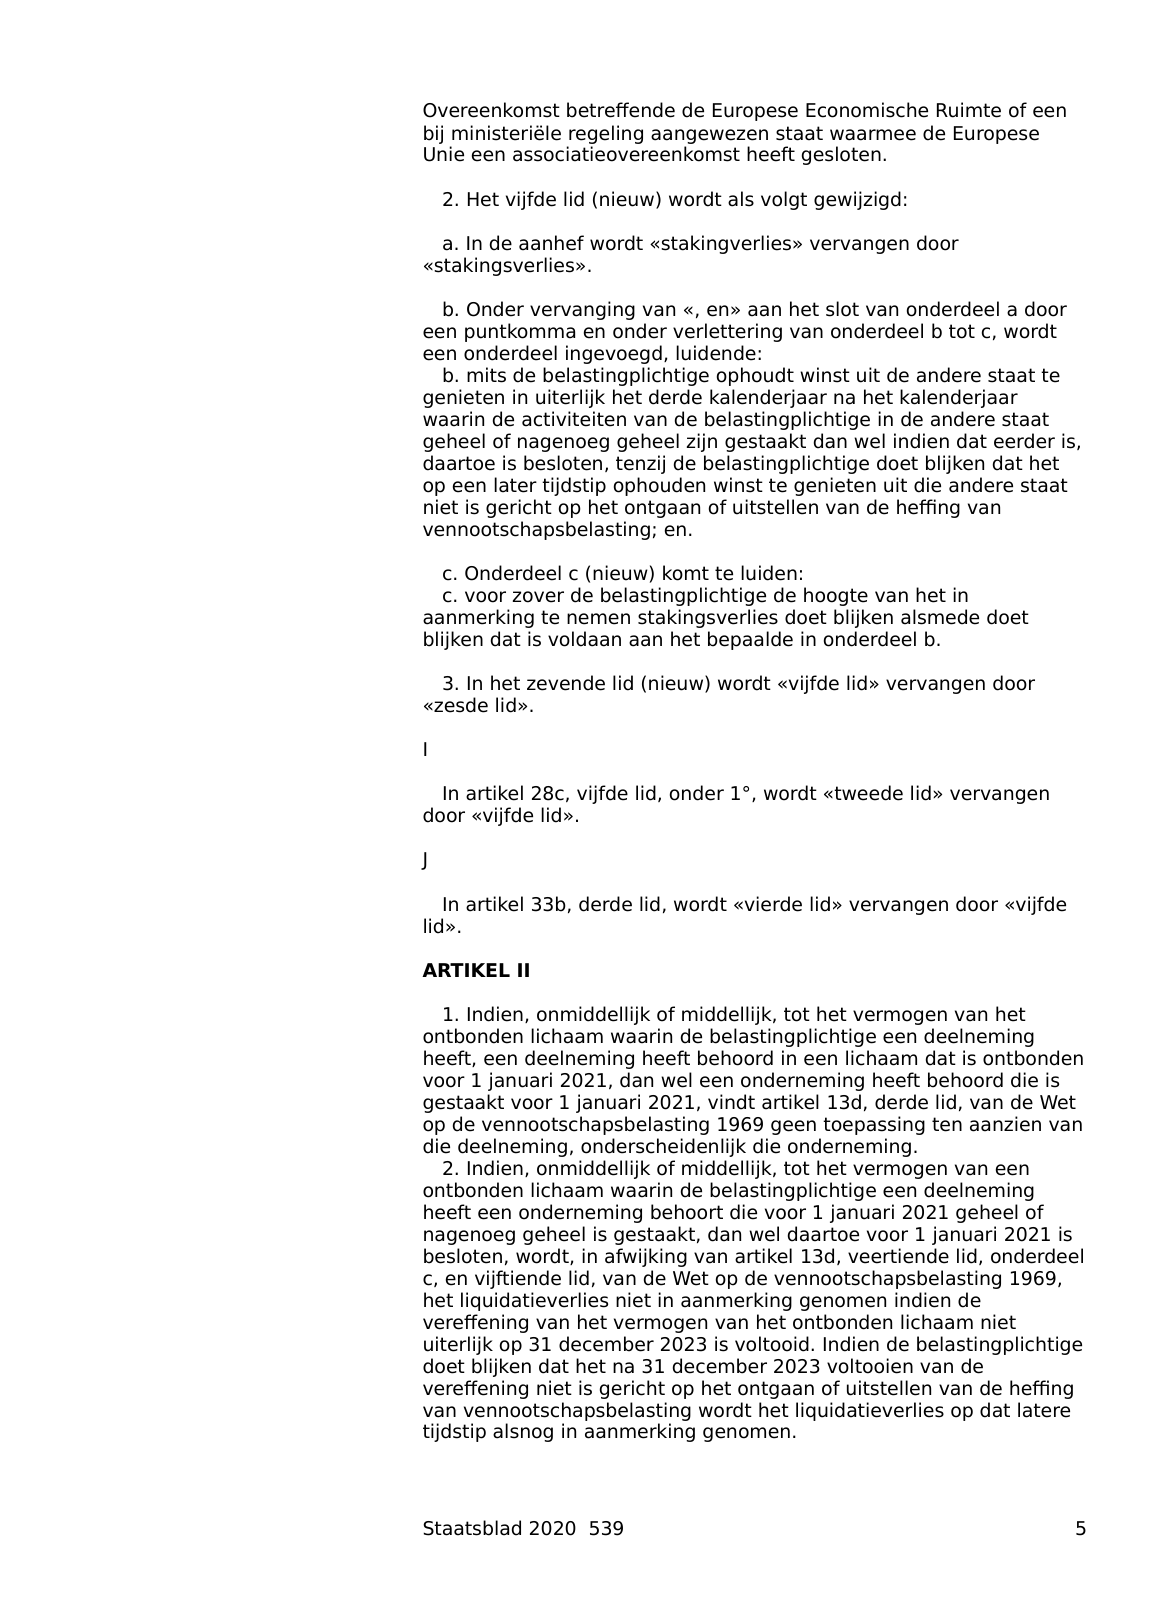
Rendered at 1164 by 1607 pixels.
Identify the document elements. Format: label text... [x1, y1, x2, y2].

subtitle ARTIKEL II [422, 960, 1087, 982]
text J [422, 849, 1087, 871]
text a. In de aanhef wordt «stakingverlies» vervangen door «stakingsverlies». [422, 233, 1087, 277]
text c. voor zover de belastingplichtige de hoogte van het in aanmerking te nemen stakingsverlies doet blijken alsmede doet blijken dat is voldaan aan het bepaalde in onderdeel b. [422, 585, 1087, 651]
text 3. In het zevende lid (nieuw) wordt «vijfde lid» vervangen door «zesde lid». [422, 673, 1087, 717]
text In artikel 33b, derde lid, wordt «vierde lid» vervangen door «vijfde lid». [422, 893, 1087, 937]
text In artikel 28c, vijfde lid, onder 1°, wordt «tweede lid» vervangen door «vijfde lid». [422, 783, 1087, 827]
text c. Onderdeel c (nieuw) komt te luiden: [422, 563, 1087, 585]
text b. mits de belastingplichtige ophoudt winst uit de andere staat te genieten in uiterlijk het derde kalenderjaar na het kalenderjaar waarin de activiteiten van de belastingplichtige in de andere staat geheel of nagenoeg geheel zijn gestaakt dan wel indien dat eerder is, daartoe is besloten, tenzij de belastingplichtige doet blijken dat het op een later tijdstip ophouden winst te genieten uit die andere staat niet is gericht op het ontgaan of uitstellen van de heffing van vennootschapsbelasting; en. [422, 365, 1087, 541]
text I [422, 739, 1087, 761]
text 1. Indien, onmiddellijk of middellijk, tot het vermogen van het ontbonden lichaam waarin de belastingplichtige een deelneming heeft, een deelneming heeft behoord in een lichaam dat is ontbonden voor 1 januari 2021, dan wel een onderneming heeft behoord die is gestaakt voor 1 januari 2021, vindt artikel 13d, derde lid, van de Wet op de vennootschapsbelasting 1969 geen toepassing ten aanzien van die deelneming, onderscheidenlijk die onderneming. [422, 1004, 1087, 1158]
text b. Onder vervanging van «, en» aan het slot van onderdeel a door een puntkomma en onder verlettering van onderdeel b tot c, wordt een onderdeel ingevoegd, luidende: [422, 299, 1087, 365]
text 2. Indien, onmiddellijk of middellijk, tot het vermogen van een ontbonden lichaam waarin de belastingplichtige een deelneming heeft een onderneming behoort die voor 1 januari 2021 geheel of nagenoeg geheel is gestaakt, dan wel daartoe voor 1 januari 2021 is besloten, wordt, in afwijking van artikel 13d, veertiende lid, onderdeel c, en vijftiende lid, van de Wet op de vennootschapsbelasting 1969, het liquidatieverlies niet in aanmerking genomen indien de vereffening van het vermogen van het ontbonden lichaam niet uiterlijk op 31 december 2023 is voltooid. Indien de belastingplichtige doet blijken dat het na 31 december 2023 voltooien van de vereffening niet is gericht op het ontgaan of uitstellen van de heffing van vennootschapsbelasting wordt het liquidatieverlies op dat latere tijdstip alsnog in aanmerking genomen. [422, 1158, 1087, 1443]
text Overeenkomst betreffende de Europese Economische Ruimte of een bij ministeriële regeling aangewezen staat waarmee de Europese Unie een associatieovereenkomst heeft gesloten. [422, 100, 1087, 166]
text 2. Het vijfde lid (nieuw) wordt als volgt gewijzigd: [422, 188, 1087, 211]
